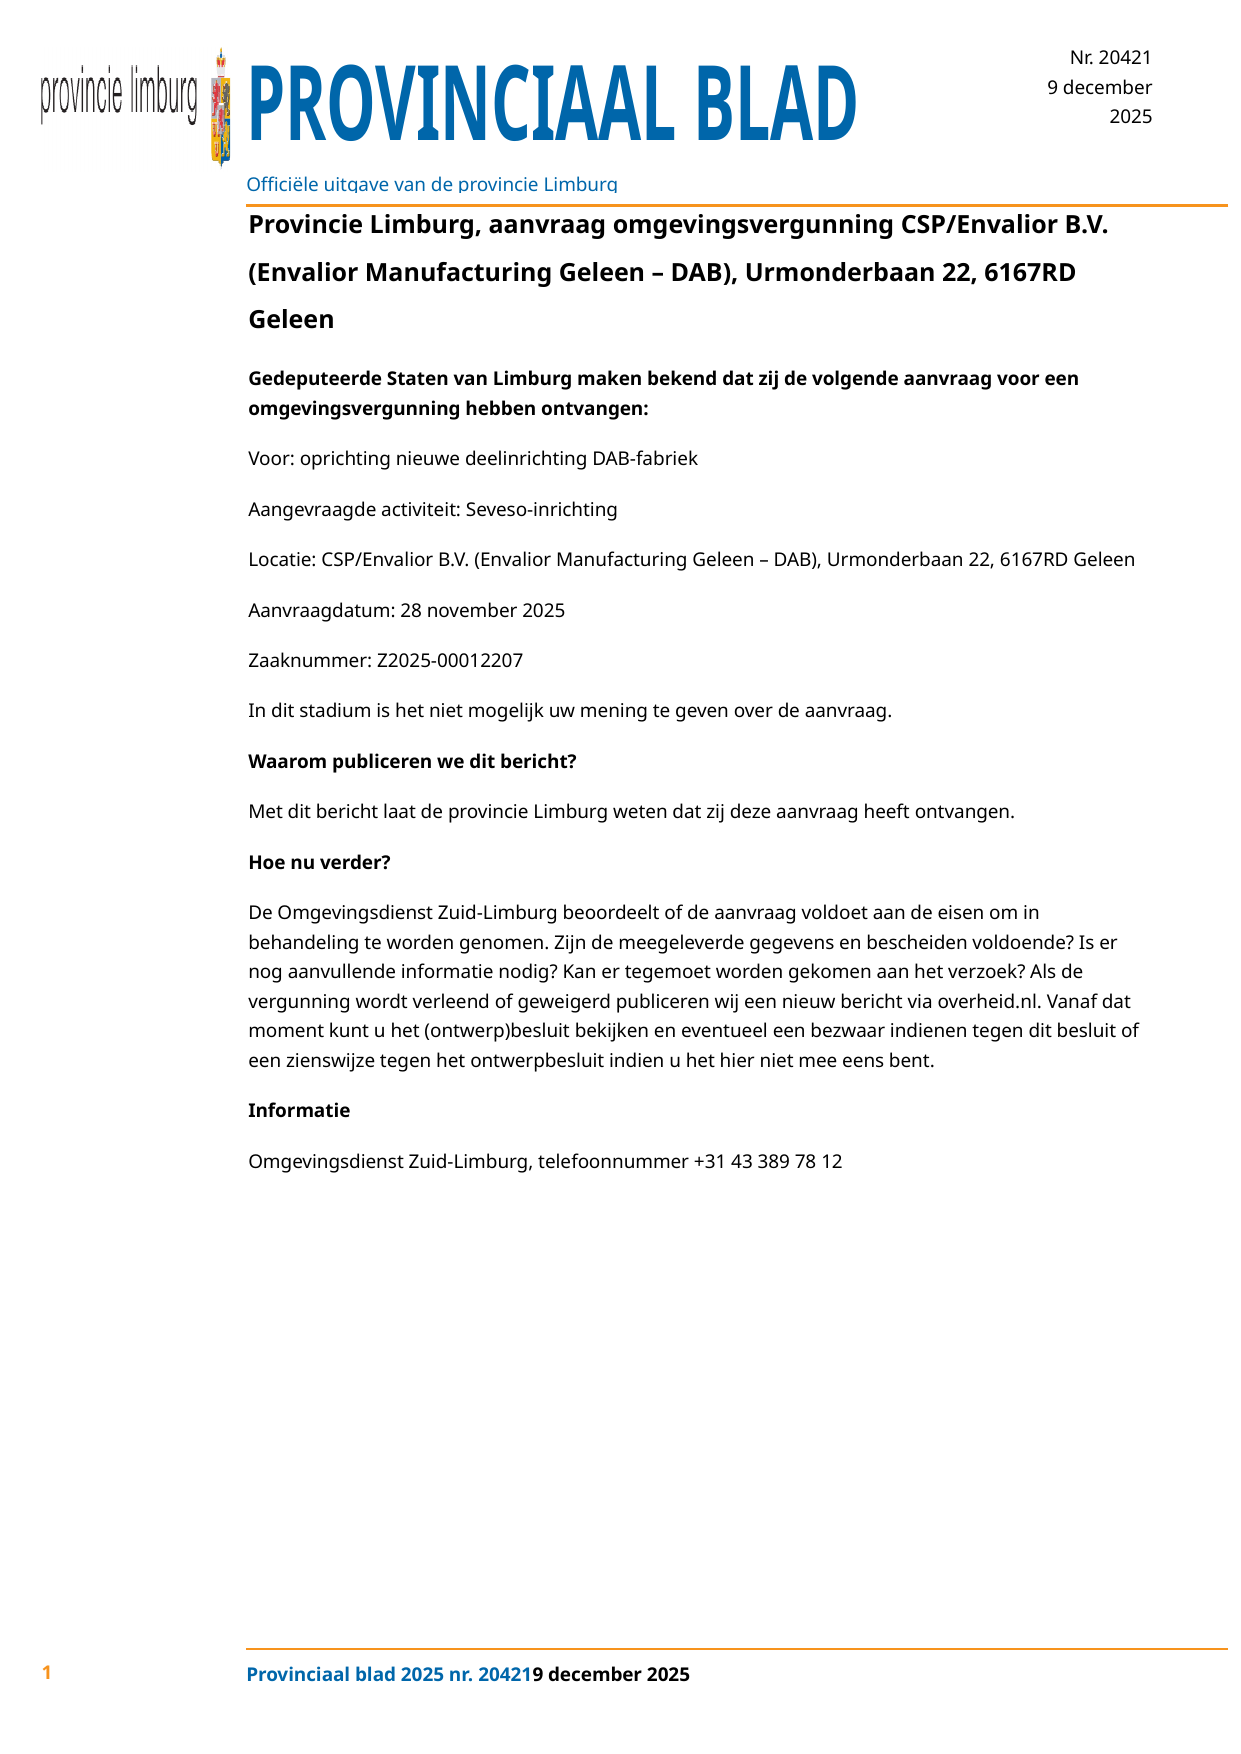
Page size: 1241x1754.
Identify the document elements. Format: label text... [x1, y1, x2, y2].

text Omgevingsdienst Zuid-Limburg, telefoonnummer +31 43 389 78 12 [248, 1148, 1152, 1174]
picture [41, 47, 231, 172]
text Aangevraagde activiteit: Seveso-inrichting [248, 496, 1152, 522]
text Met dit bericht laat de provincie Limburg weten dat zij deze aanvraag heeft ontvangen. [248, 798, 1152, 824]
text Aanvraagdatum: 28 november 2025 [248, 597, 1152, 622]
text Hoe nu verder? [248, 849, 1152, 874]
text Zaaknummer: Z2025-00012207 [248, 647, 1152, 673]
text Locatie: CSP/Envalior B.V. (Envalior Manufacturing Geleen – DAB), Urmonderbaan 22, 6167RD Geleen [248, 546, 1152, 572]
text Voor: oprichting nieuwe deelinrichting DAB-fabriek [248, 446, 1152, 471]
text Gedeputeerde Staten van Limburg maken bekend dat zij de volgende aanvraag voor een omgevingsvergunning hebben ontvangen: [248, 366, 1152, 421]
text Provincie Limburg, aanvraag omgevingsvergunning CSP/Envalior B.V. (Envalior Manufacturing Geleen – DAB), Urmonderbaan 22, 6167RD Geleen [248, 207, 1152, 336]
text In dit stadium is het niet mogelijk uw mening te geven over de aanvraag. [248, 698, 1152, 723]
text De Omgevingsdienst Zuid-Limburg beoordeelt of de aanvraag voldoet aan de eisen om in behandeling te worden genomen. Zijn de meegeleverde gegevens en bescheiden voldoende? Is er nog aanvullende informatie nodig? Kan er tegemoet worden gekomen aan het verzoek? Als de vergunning wordt verleend of geweigerd publiceren wij een nieuw bericht via overheid.nl. Vanaf dat moment kunt u het (ontwerp)besluit bekijken en eventueel een bezwaar indienen tegen dit besluit of een zienswijze tegen het ontwerpbesluit indien u het hier niet mee eens bent. [248, 899, 1152, 1073]
text Informatie [248, 1098, 1152, 1123]
text Waarom publiceren we dit bericht? [248, 748, 1152, 774]
